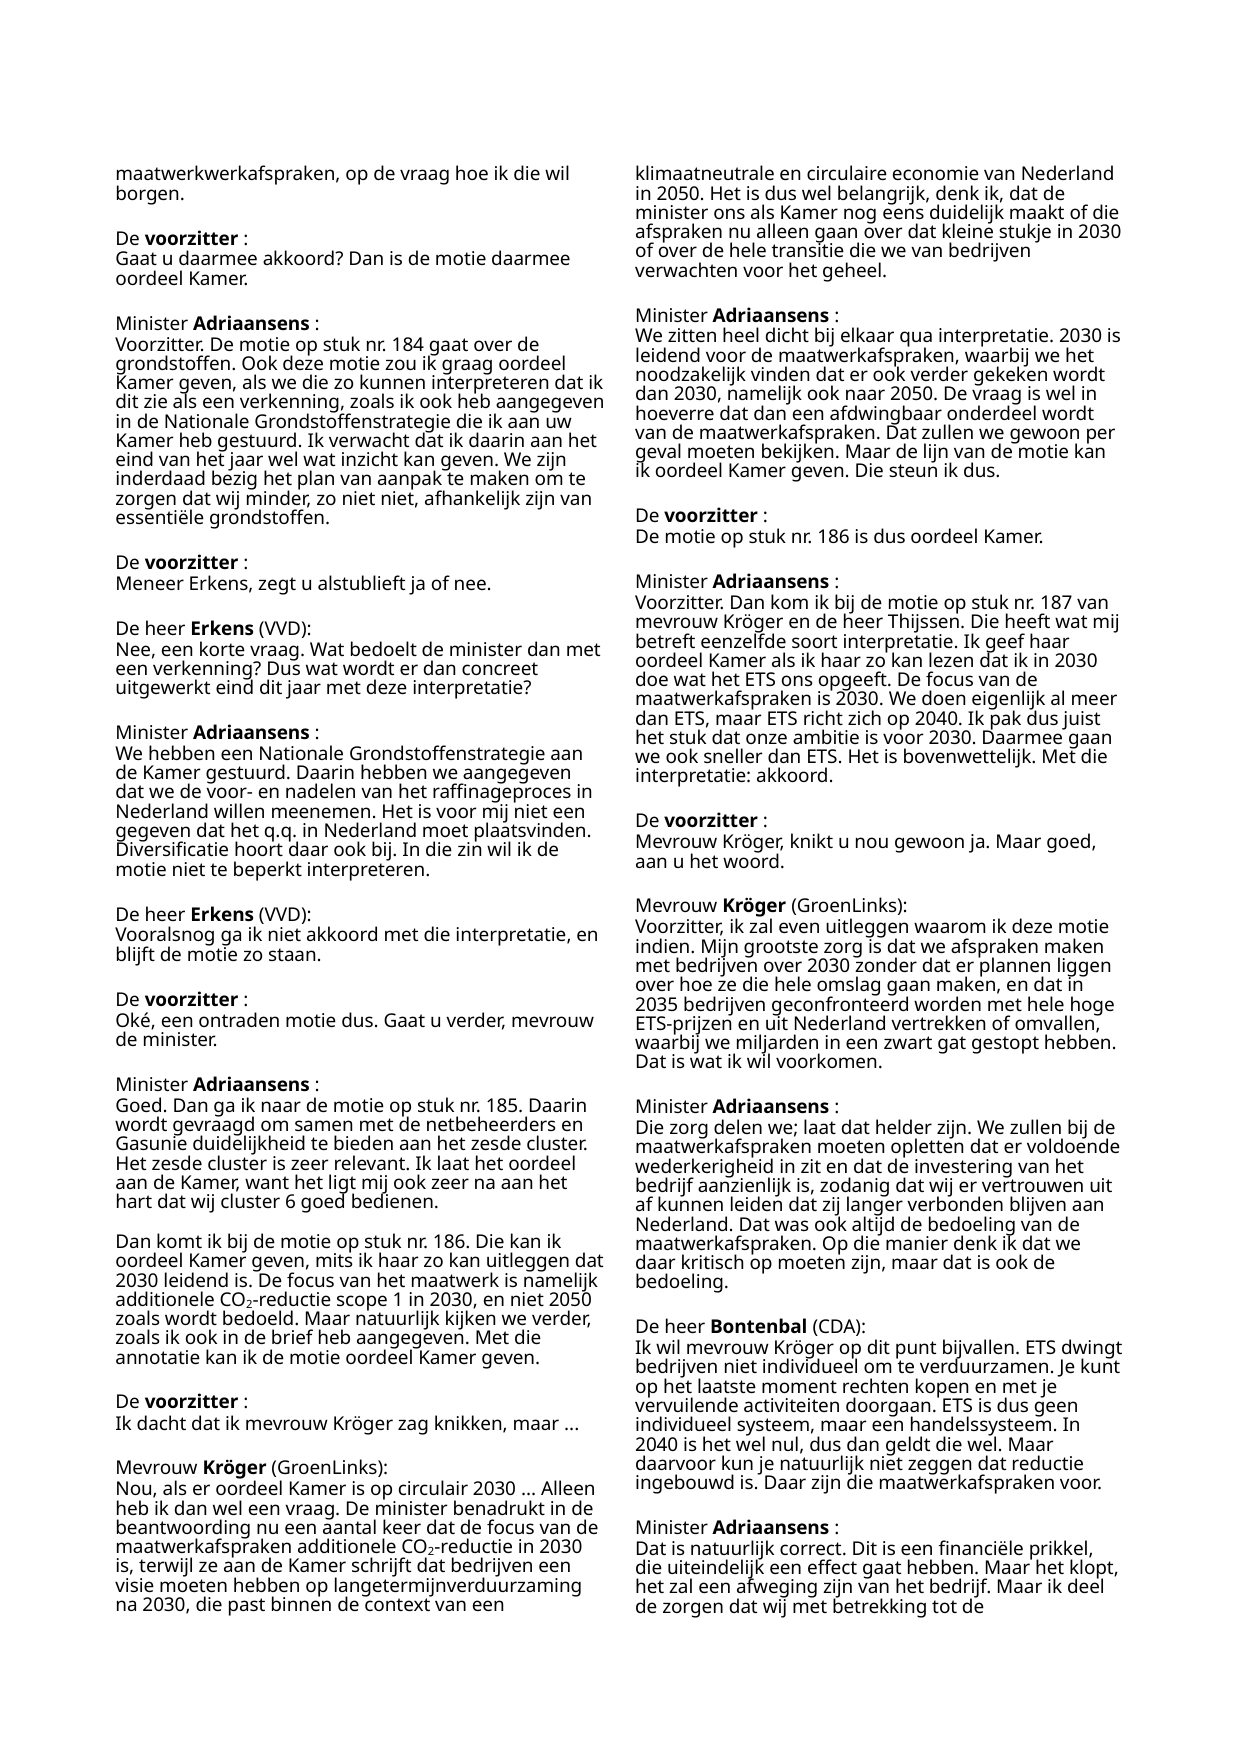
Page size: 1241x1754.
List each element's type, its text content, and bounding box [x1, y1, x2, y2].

text Vooralsnog ga ik niet akkoord met die interpretatie, en blijft de motie zo staan. [115, 926, 605, 965]
text Mevrouw Kröger (GroenLinks): [635, 893, 1125, 918]
text Meneer Erkens, zegt u alstublieft ja of nee. [115, 575, 605, 594]
text Mevrouw Kröger, knikt u nou gewoon ja. Maar goed, aan u het woord. [635, 833, 1125, 872]
text Minister Adriaansens : [635, 1514, 1125, 1540]
text Nou, als er oordeel Kamer is op circulair 2030 ... Alleen heb ik dan wel een vraag. De minister benadrukt in de beantwoording nu een aantal keer dat de focus van de maatwerkafspraken additionele CO2-reductie in 2030 is, terwijl ze aan de Kamer schrijft dat bedrijven een visie moeten hebben op langetermijnverduurzaming na 2030, die past binnen de context van een [115, 1480, 605, 1615]
text De voorzitter : [115, 549, 605, 575]
text Voorzitter. Dan kom ik bij de motie op stuk nr. 187 van mevrouw Kröger en de heer Thijssen. Die heeft wat mij betreft eenzelfde soort interpretatie. Ik geef haar oordeel Kamer als ik haar zo kan lezen dat ik in 2030 doe wat het ETS ons opgeeft. De focus van de maatwerkafspraken is 2030. We doen eigenlijk al meer dan ETS, maar ETS richt zich op 2040. Ik pak dus juist het stuk dat onze ambitie is voor 2030. Daarmee gaan we ook sneller dan ETS. Het is bovenwettelijk. Met die interpretatie: akkoord. [635, 594, 1125, 787]
text Dan komt ik bij de motie op stuk nr. 186. Die kan ik oordeel Kamer geven, mits ik haar zo kan uitleggen dat 2030 leidend is. De focus van het maatwerk is namelijk additionele CO2-reductie scope 1 in 2030, en niet 2050 zoals wordt bedoeld. Maar natuurlijk kijken we verder, zoals ik ook in de brief heb aangegeven. Met die annotatie kan ik de motie oordeel Kamer geven. [115, 1233, 605, 1368]
text De heer Erkens (VVD): [115, 901, 605, 926]
text De voorzitter : [115, 1389, 605, 1414]
text Minister Adriaansens : [115, 310, 605, 336]
text De voorzitter : [635, 808, 1125, 833]
text We zitten heel dicht bij elkaar qua interpretatie. 2030 is leidend voor de maatwerkafspraken, waarbij we het noodzakelijk vinden dat er ook verder gekeken wordt dan 2030, namelijk ook naar 2050. De vraag is wel in hoeverre dat dan een afdwingbaar onderdeel wordt van de maatwerkafspraken. Dat zullen we gewoon per geval moeten bekijken. Maar de lijn van de motie kan ik oordeel Kamer geven. Die steun ik dus. [635, 327, 1125, 482]
text Dat is natuurlijk correct. Dit is een financiële prikkel, die uiteindelijk een effect gaat hebben. Maar het klopt, het zal een afweging zijn van het bedrijf. Maar ik deel de zorgen dat wij met betrekking tot de [635, 1540, 1125, 1617]
text Minister Adriaansens : [635, 568, 1125, 594]
text klimaatneutrale en circulaire economie van Nederland in 2050. Het is dus wel belangrijk, denk ik, dat de minister ons als Kamer nog eens duidelijk maakt of die afspraken nu alleen gaan over dat kleine stukje in 2030 of over de hele transitie die we van bedrijven verwachten voor het geheel. [635, 165, 1125, 281]
text Voorzitter, ik zal even uitleggen waarom ik deze motie indien. Mijn grootste zorg is dat we afspraken maken met bedrijven over 2030 zonder dat er plannen liggen over hoe ze die hele omslag gaan maken, en dat in 2035 bedrijven geconfronteerd worden met hele hoge ETS-prijzen en uit Nederland vertrekken of omvallen, waarbij we miljarden in een zwart gat gestopt hebben. Dat is wat ik wil voorkomen. [635, 918, 1125, 1073]
text Goed. Dan ga ik naar de motie op stuk nr. 185. Daarin wordt gevraagd om samen met de netbeheerders en Gasunie duidelijkheid te bieden aan het zesde cluster. Het zesde cluster is zeer relevant. Ik laat het oordeel aan de Kamer, want het ligt mij ook zeer na aan het hart dat wij cluster 6 goed bedienen. [115, 1097, 605, 1212]
text Minister Adriaansens : [635, 1093, 1125, 1119]
text De heer Bontenbal (CDA): [635, 1313, 1125, 1339]
text De motie op stuk nr. 186 is dus oordeel Kamer. [635, 528, 1125, 547]
text Minister Adriaansens : [115, 1071, 605, 1097]
text Ik wil mevrouw Kröger op dit punt bijvallen. ETS dwingt bedrijven niet individueel om te verduurzamen. Je kunt op het laatste moment rechten kopen en met je vervuilende activiteiten doorgaan. ETS is dus geen individueel systeem, maar een handelssysteem. In 2040 is het wel nul, dus dan geldt die wel. Maar daarvoor kun je natuurlijk niet zeggen dat reductie ingebouwd is. Daar zijn die maatwerkafspraken voor. [635, 1339, 1125, 1493]
text De voorzitter : [115, 986, 605, 1012]
text We hebben een Nationale Grondstoffenstrategie aan de Kamer gestuurd. Daarin hebben we aangegeven dat we de voor- en nadelen van het raffinageproces in Nederland willen meenemen. Het is voor mij niet een gegeven dat het q.q. in Nederland moet plaatsvinden. Diversificatie hoort daar ook bij. In die zin wil ik de motie niet te beperkt interpreteren. [115, 745, 605, 880]
text De voorzitter : [635, 502, 1125, 528]
text Voorzitter. De motie op stuk nr. 184 gaat over de grondstoffen. Ook deze motie zou ik graag oordeel Kamer geven, als we die zo kunnen interpreteren dat ik dit zie als een verkenning, zoals ik ook heb aangegeven in de Nationale Grondstoffenstrategie die ik aan uw Kamer heb gestuurd. Ik verwacht dat ik daarin aan het eind van het jaar wel wat inzicht kan geven. We zijn inderdaad bezig het plan van aanpak te maken om te zorgen dat wij minder, zo niet niet, afhankelijk zijn van essentiële grondstoffen. [115, 336, 605, 528]
text De voorzitter : [115, 225, 605, 250]
text Nee, een korte vraag. Wat bedoelt de minister dan met een verkenning? Dus wat wordt er dan concreet uitgewerkt eind dit jaar met deze interpretatie? [115, 641, 605, 698]
text Minister Adriaansens : [635, 302, 1125, 327]
text De heer Erkens (VVD): [115, 615, 605, 641]
text Gaat u daarmee akkoord? Dan is de motie daarmee oordeel Kamer. [115, 250, 605, 289]
text maatwerkwerkafspraken, op de vraag hoe ik die wil borgen. [115, 165, 605, 204]
text Mevrouw Kröger (GroenLinks): [115, 1454, 605, 1480]
text Minister Adriaansens : [115, 719, 605, 745]
text Ik dacht dat ik mevrouw Kröger zag knikken, maar ... [115, 1414, 605, 1434]
text Oké, een ontraden motie dus. Gaat u verder, mevrouw de minister. [115, 1012, 605, 1050]
text Die zorg delen we; laat dat helder zijn. We zullen bij de maatwerkafspraken moeten opletten dat er voldoende wederkerigheid in zit en dat de investering van het bedrijf aanzienlijk is, zodanig dat wij er vertrouwen uit af kunnen leiden dat zij langer verbonden blijven aan Nederland. Dat was ook altijd de bedoeling van de maatwerkafspraken. Op die manier denk ik dat we daar kritisch op moeten zijn, maar dat is ook de bedoeling. [635, 1119, 1125, 1293]
